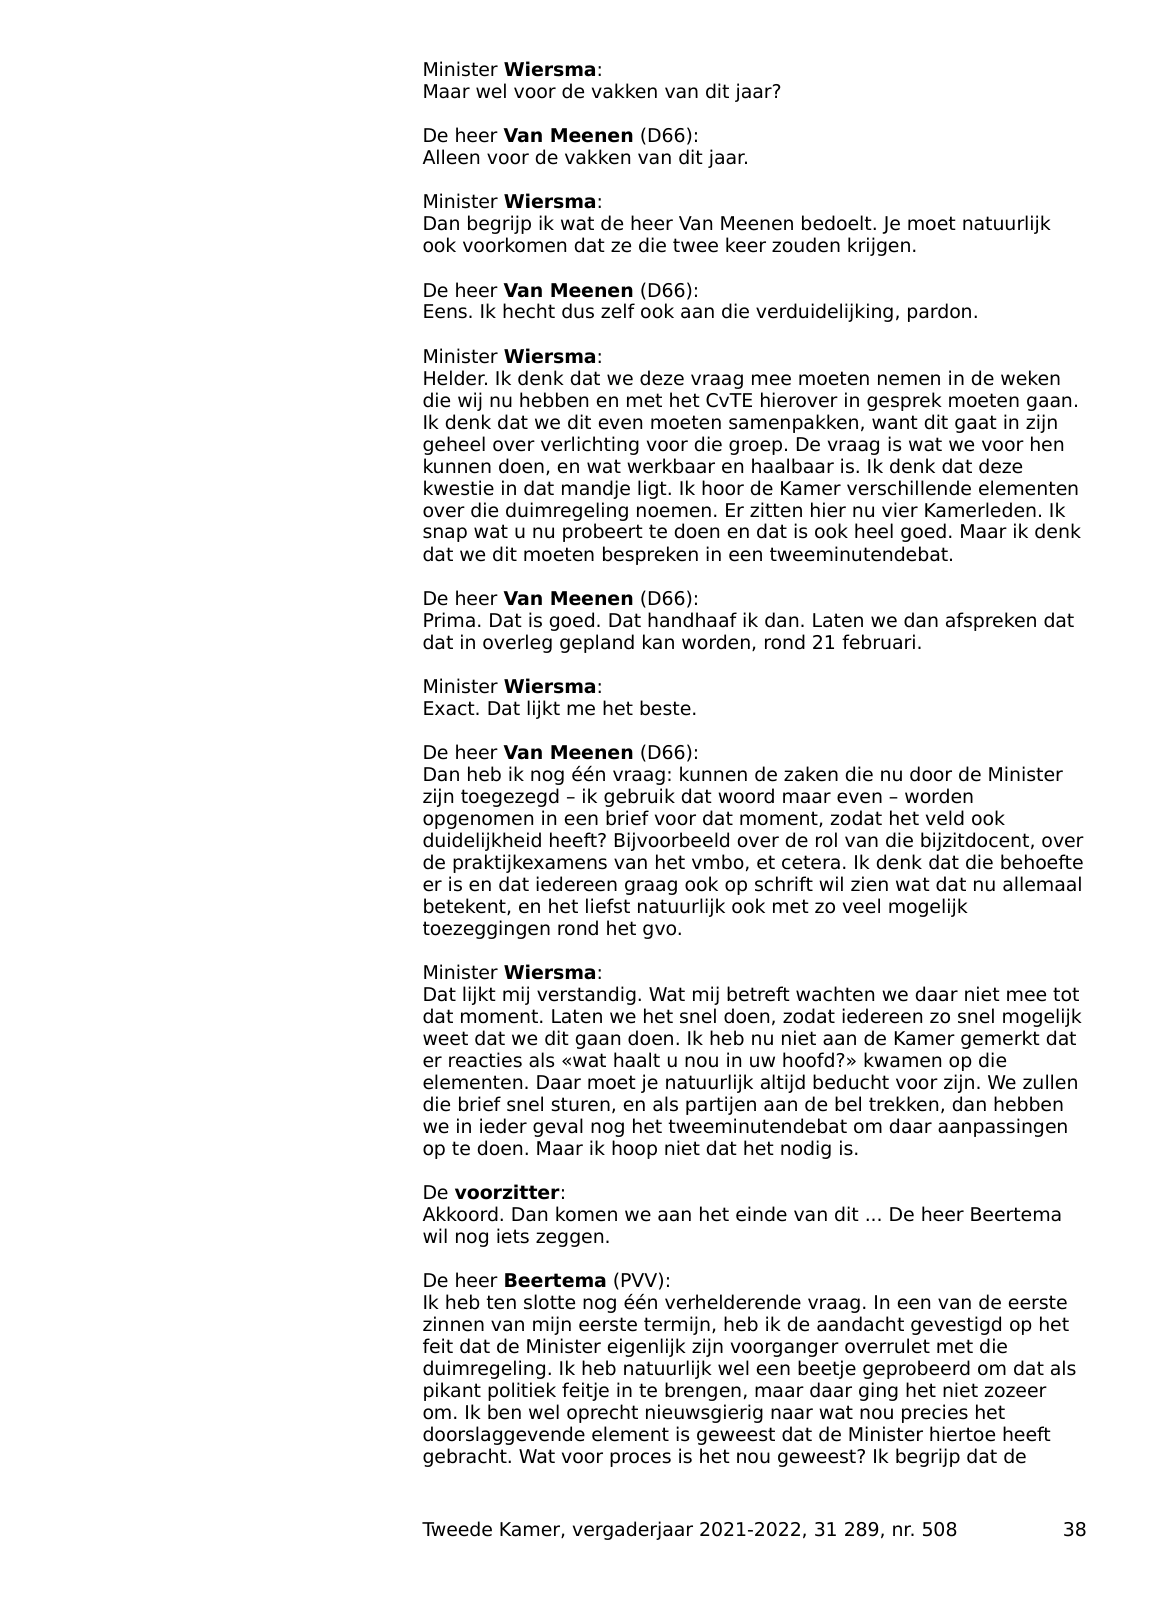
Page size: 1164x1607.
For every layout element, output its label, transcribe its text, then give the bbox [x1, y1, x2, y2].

text Dat lijkt mij verstandig. Wat mij betreft wachten we daar niet mee tot dat moment. Laten we het snel doen, zodat iedereen zo snel mogelijk weet dat we dit gaan doen. Ik heb nu niet aan de Kamer gemerkt dat er reacties als «wat haalt u nou in uw hoofd?» kwamen op die elementen. Daar moet je natuurlijk altijd beducht voor zijn. We zullen die brief snel sturen, en als partijen aan de bel trekken, dan hebben we in ieder geval nog het tweeminutendebat om daar aanpassingen op te doen. Maar ik hoop niet dat het nodig is. [422, 984, 1087, 1160]
text Prima. Dat is goed. Dat handhaaf ik dan. Laten we dan afspreken dat dat in overleg gepland kan worden, rond 21 februari. [422, 609, 1087, 653]
text Minister Wiersma: [422, 676, 1087, 698]
text De heer Van Meenen (D66): [422, 742, 1087, 764]
text Minister Wiersma: [422, 962, 1087, 984]
text Dan begrijp ik wat de heer Van Meenen bedoelt. Je moet natuurlijk ook voorkomen dat ze die twee keer zouden krijgen. [422, 213, 1087, 257]
text Alleen voor de vakken van dit jaar. [422, 147, 1087, 169]
text De heer Van Meenen (D66): [422, 125, 1087, 147]
text Dan heb ik nog één vraag: kunnen de zaken die nu door de Minister zijn toegezegd – ik gebruik dat woord maar even – worden opgenomen in een brief voor dat moment, zodat het veld ook duidelijkheid heeft? Bijvoorbeeld over de rol van die bijzitdocent, over de praktijkexamens van het vmbo, et cetera. Ik denk dat die behoefte er is en dat iedereen graag ook op schrift wil zien wat dat nu allemaal betekent, en het liefst natuurlijk ook met zo veel mogelijk toezeggingen rond het gvo. [422, 764, 1087, 940]
text Exact. Dat lijkt me het beste. [422, 698, 1087, 720]
text De heer Beertema (PVV): [422, 1270, 1087, 1292]
text De voorzitter: [422, 1182, 1087, 1204]
text De heer Van Meenen (D66): [422, 279, 1087, 301]
text Helder. Ik denk dat we deze vraag mee moeten nemen in de weken die wij nu hebben en met het CvTE hierover in gesprek moeten gaan. Ik denk dat we dit even moeten samenpakken, want dit gaat in zijn geheel over verlichting voor die groep. De vraag is wat we voor hen kunnen doen, en wat werkbaar en haalbaar is. Ik denk dat deze kwestie in dat mandje ligt. Ik hoor de Kamer verschillende elementen over die duimregeling noemen. Er zitten hier nu vier Kamerleden. Ik snap wat u nu probeert te doen en dat is ook heel goed. Maar ik denk dat we dit moeten bespreken in een tweeminutendebat. [422, 368, 1087, 565]
text Eens. Ik hecht dus zelf ook aan die verduidelijking, pardon. [422, 301, 1087, 323]
text Ik heb ten slotte nog één verhelderende vraag. In een van de eerste zinnen van mijn eerste termijn, heb ik de aandacht gevestigd op het feit dat de Minister eigenlijk zijn voorganger overrulet met die duimregeling. Ik heb natuurlijk wel een beetje geprobeerd om dat als pikant politiek feitje in te brengen, maar daar ging het niet zozeer om. Ik ben wel oprecht nieuwsgierig naar wat nou precies het doorslaggevende element is geweest dat de Minister hiertoe heeft gebracht. Wat voor proces is het nou geweest? Ik begrijp dat de [422, 1292, 1087, 1468]
text De heer Van Meenen (D66): [422, 588, 1087, 609]
text Akkoord. Dan komen we aan het einde van dit ... De heer Beertema wil nog iets zeggen. [422, 1204, 1087, 1248]
text Minister Wiersma: [422, 59, 1087, 81]
text Minister Wiersma: [422, 191, 1087, 213]
text Minister Wiersma: [422, 346, 1087, 368]
text Maar wel voor de vakken van dit jaar? [422, 81, 1087, 103]
